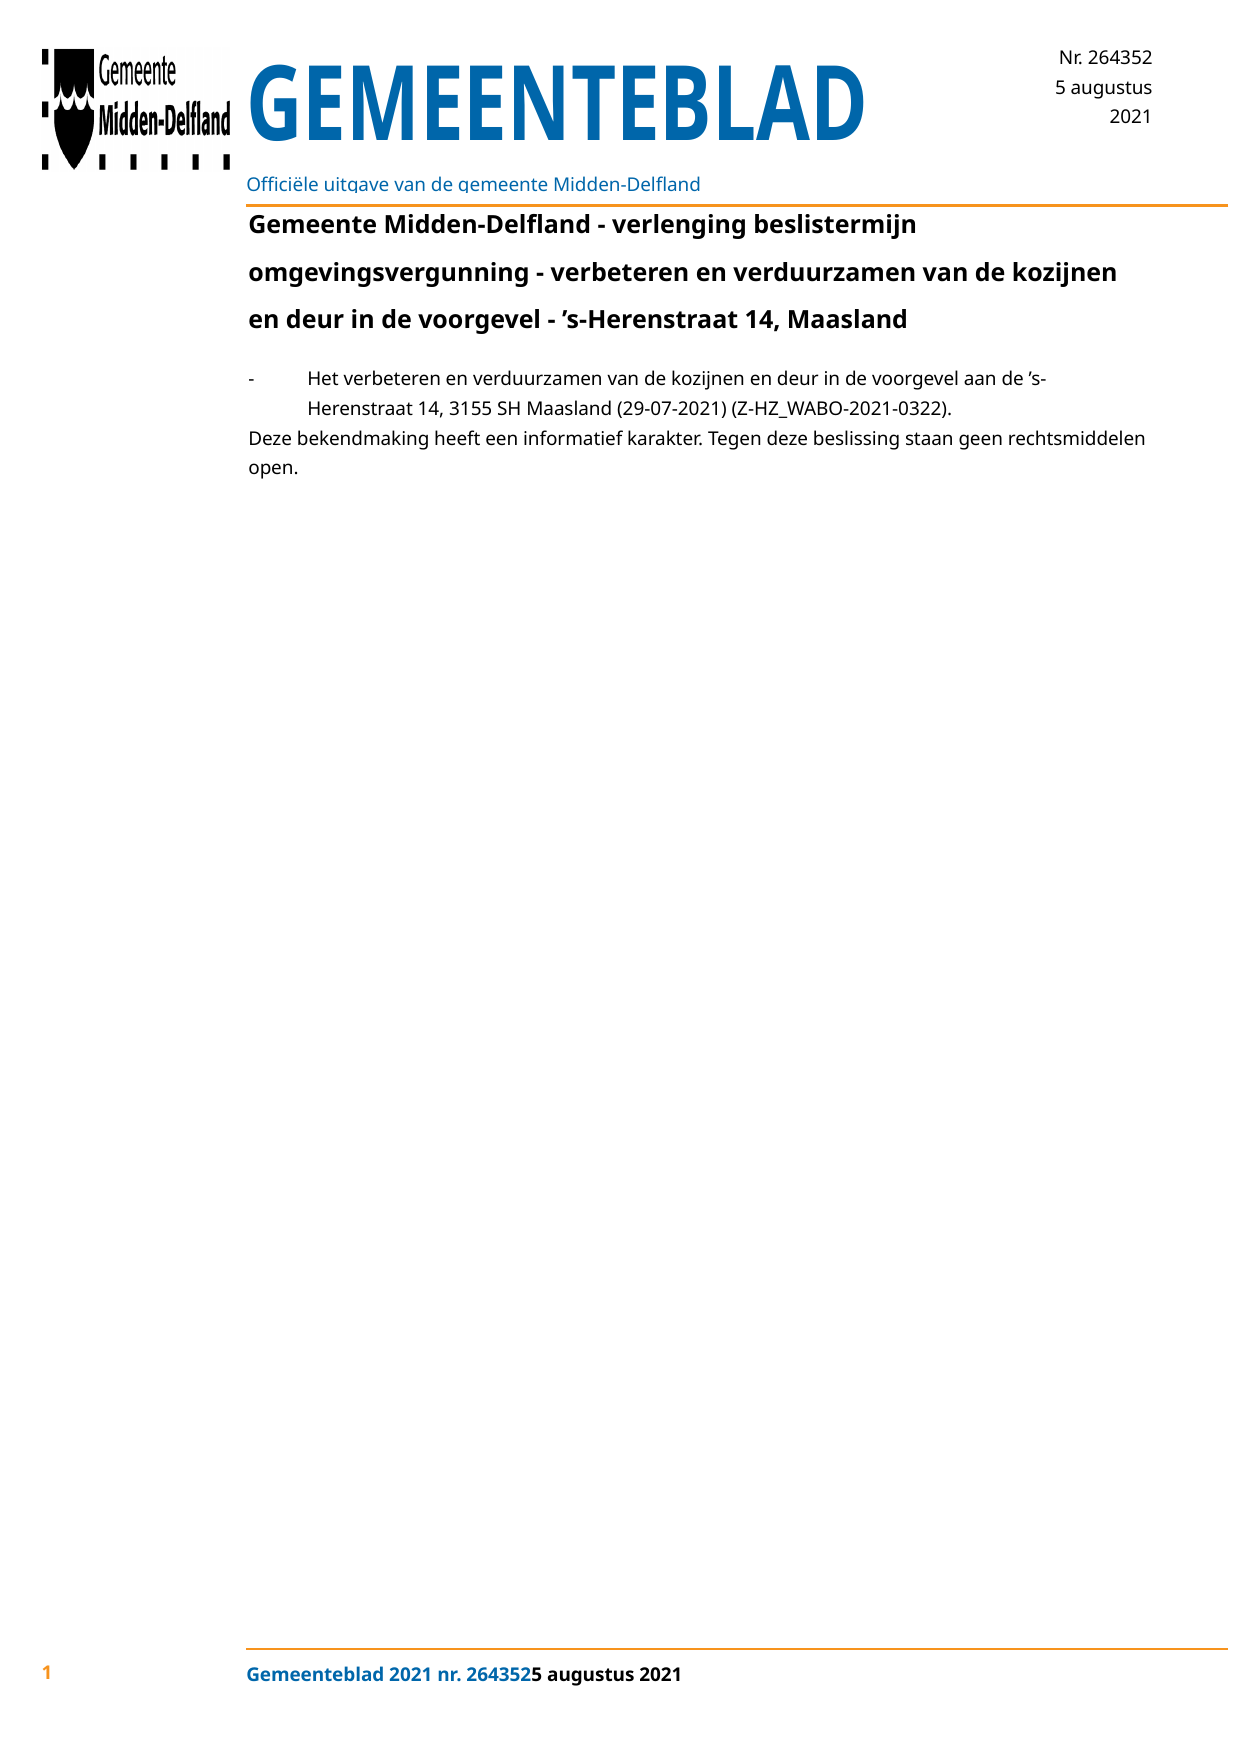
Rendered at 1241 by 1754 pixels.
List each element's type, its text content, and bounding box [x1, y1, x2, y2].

picture [41, 47, 231, 172]
text Deze bekendmaking heeft een informatief karakter. Tegen deze beslissing staan geen rechtsmiddelen open. [248, 425, 1152, 480]
list Het verbeteren en verduurzamen van de kozijnen en deur in de voorgevel aan de ’s-Herenstraat 14, 3155 SH Maasland (29-07-2021) (Z-HZ_WABO-2021-0322). [248, 366, 1152, 421]
text Gemeente Midden-Delfland - verlenging beslistermijn omgevingsvergunning - verbeteren en verduurzamen van de kozijnen en deur in de voorgevel - ’s-Herenstraat 14, Maasland [248, 207, 1152, 336]
